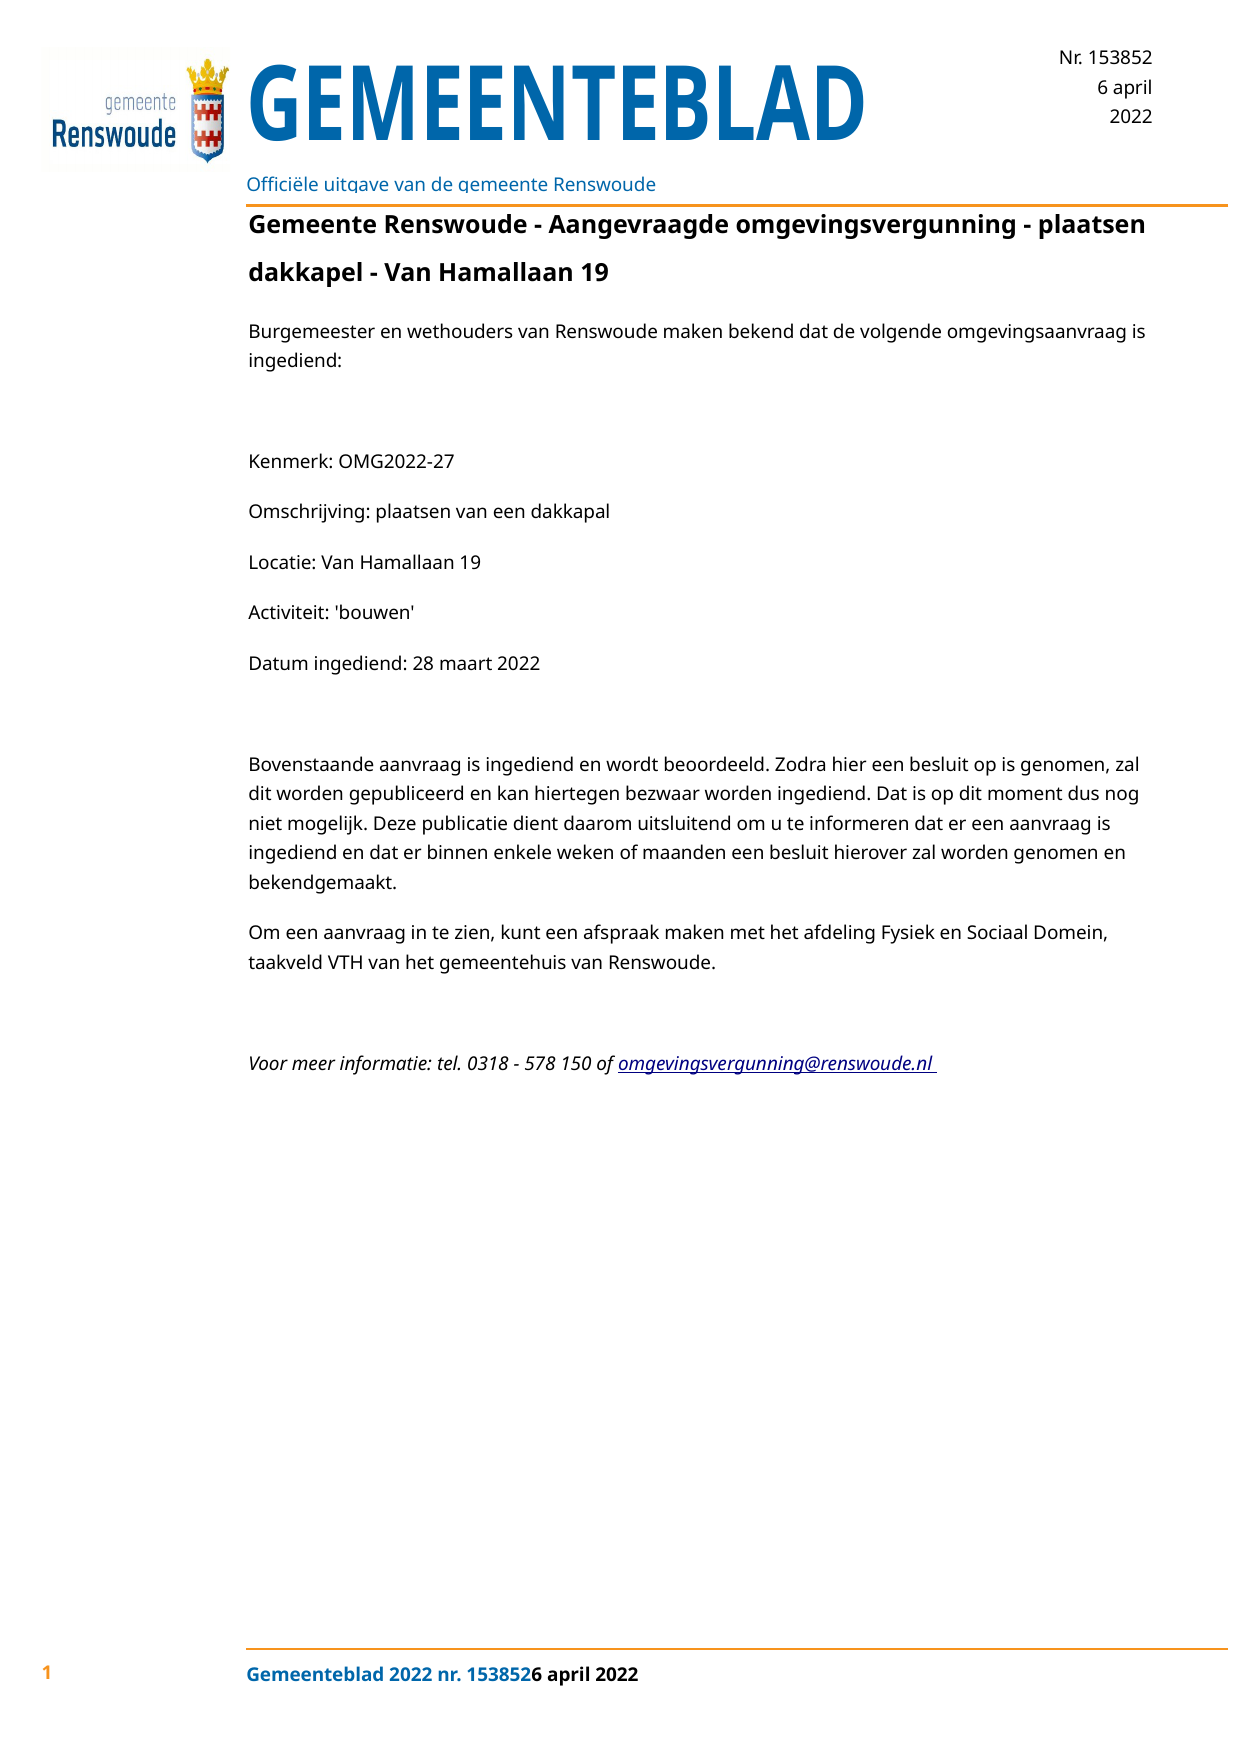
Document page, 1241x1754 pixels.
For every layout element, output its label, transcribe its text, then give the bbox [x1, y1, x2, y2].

text Voor meer informatie: tel. 0318 - 578 150 of omgevingsvergunning@renswoude.nl [248, 1050, 1152, 1076]
text Omschrijving: plaatsen van een dakkapal [248, 499, 1152, 524]
text Gemeente Renswoude - Aangevraagde omgevingsvergunning - plaatsen dakkapel - Van Hamallaan 19 [248, 207, 1152, 288]
picture [41, 47, 231, 172]
text Om een aanvraag in te zien, kunt een afspraak maken met het afdeling Fysiek en Sociaal Domein, taakveld VTH van het gemeentehuis van Renswoude. [248, 919, 1152, 975]
text Burgemeester en wethouders van Renswoude maken bekend dat de volgende omgevingsaanvraag is ingediend: [248, 318, 1152, 373]
text Datum ingediend: 28 maart 2022 [248, 650, 1152, 676]
text Locatie: Van Hamallaan 19 [248, 549, 1152, 575]
text Bovenstaande aanvraag is ingediend en wordt beoordeeld. Zodra hier een besluit op is genomen, zal dit worden gepubliceerd en kan hiertegen bezwaar worden ingediend. Dat is op dit moment dus nog niet mogelijk. Deze publicatie dient daarom uitsluitend om u te informeren dat er een aanvraag is ingediend en dat er binnen enkele weken of maanden een besluit hierover zal worden genomen en bekendgemaakt. [248, 751, 1152, 895]
text Activiteit: 'bouwen' [248, 599, 1152, 625]
text Kenmerk: OMG2022-27 [248, 448, 1152, 474]
